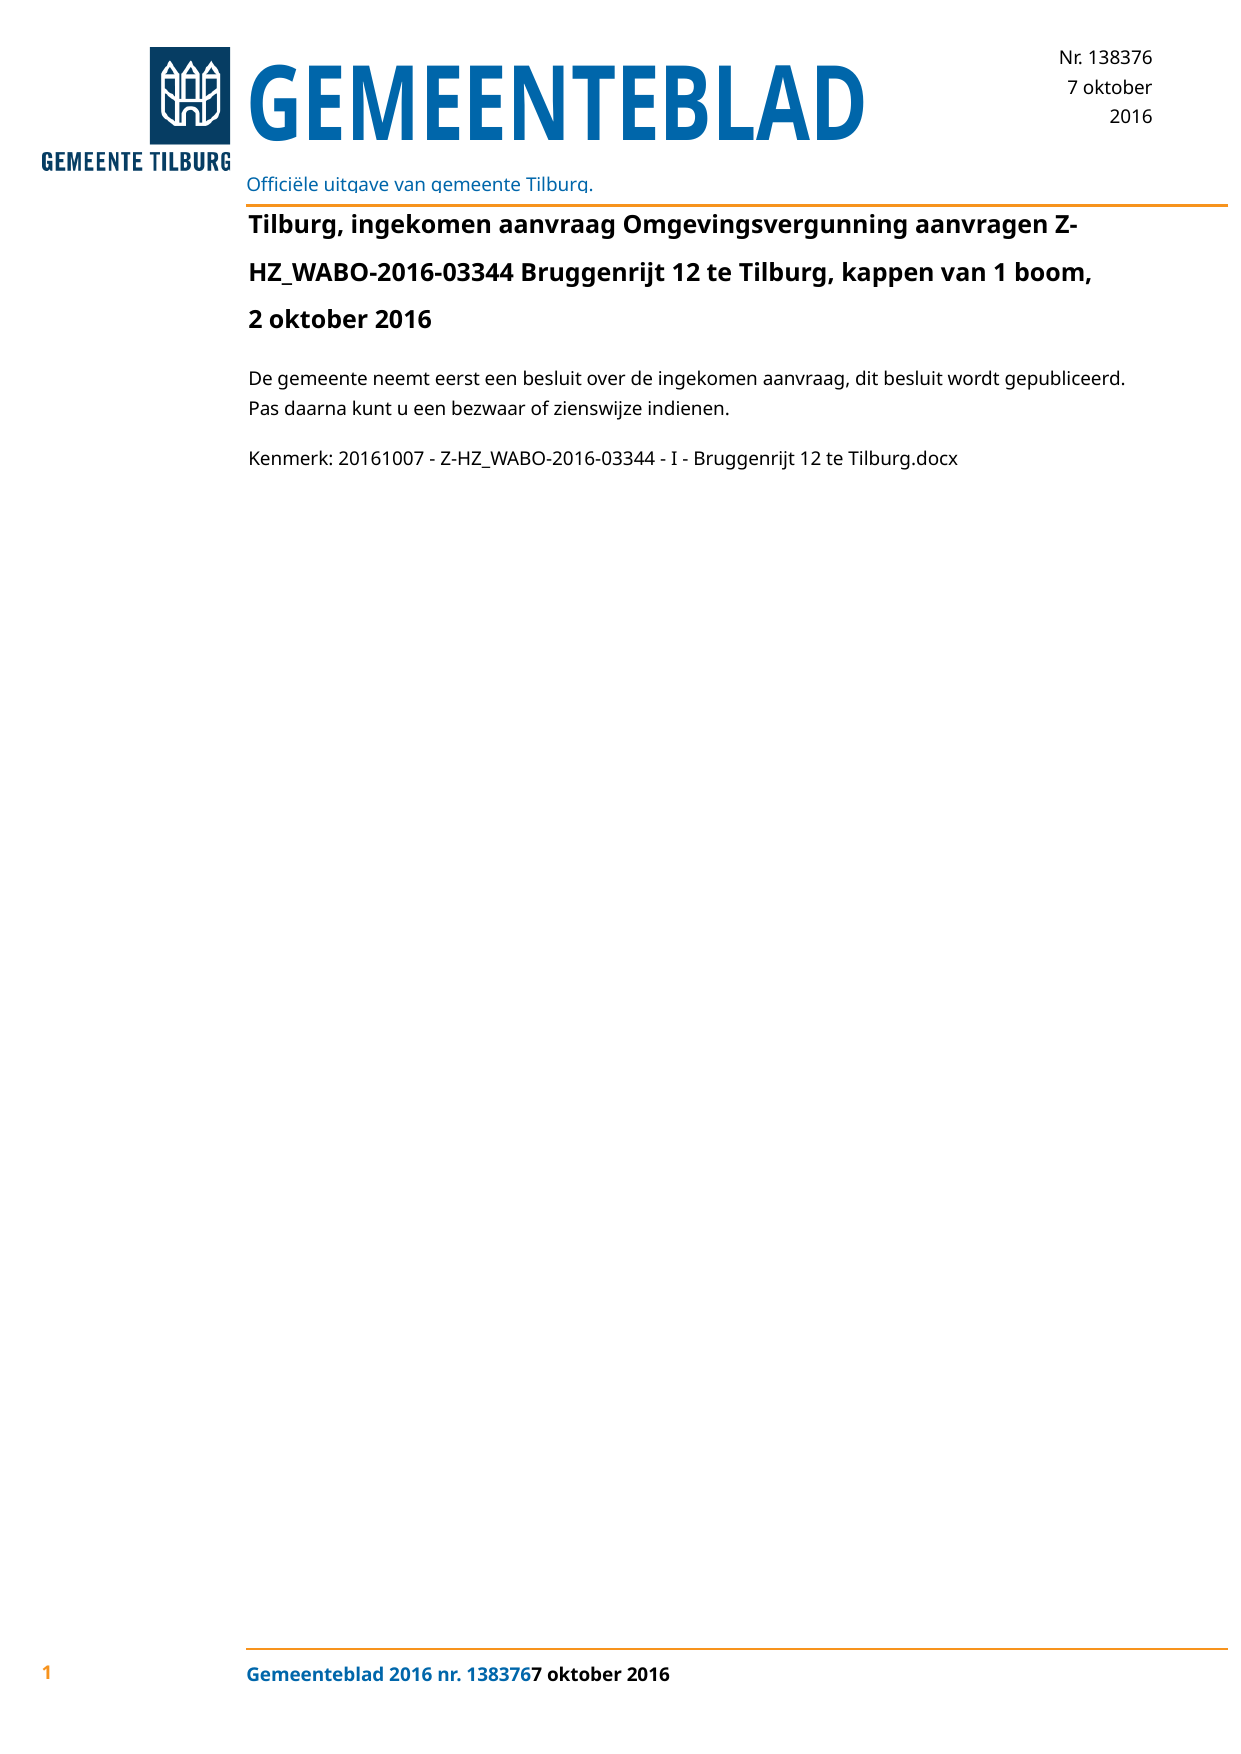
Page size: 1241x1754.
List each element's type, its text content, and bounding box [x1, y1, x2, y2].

text Tilburg, ingekomen aanvraag Omgevingsvergunning aanvragen Z-HZ_WABO-2016-03344 Bruggenrijt 12 te Tilburg, kappen van 1 boom, 2 oktober 2016 [248, 207, 1152, 336]
text Kenmerk: 20161007 - Z-HZ_WABO-2016-03344 - I - Bruggenrijt 12 te Tilburg.docx [248, 446, 1152, 471]
text De gemeente neemt eerst een besluit over de ingekomen aanvraag, dit besluit wordt gepubliceerd. Pas daarna kunt u een bezwaar of zienswijze indienen. [248, 366, 1152, 421]
picture [41, 47, 231, 172]
